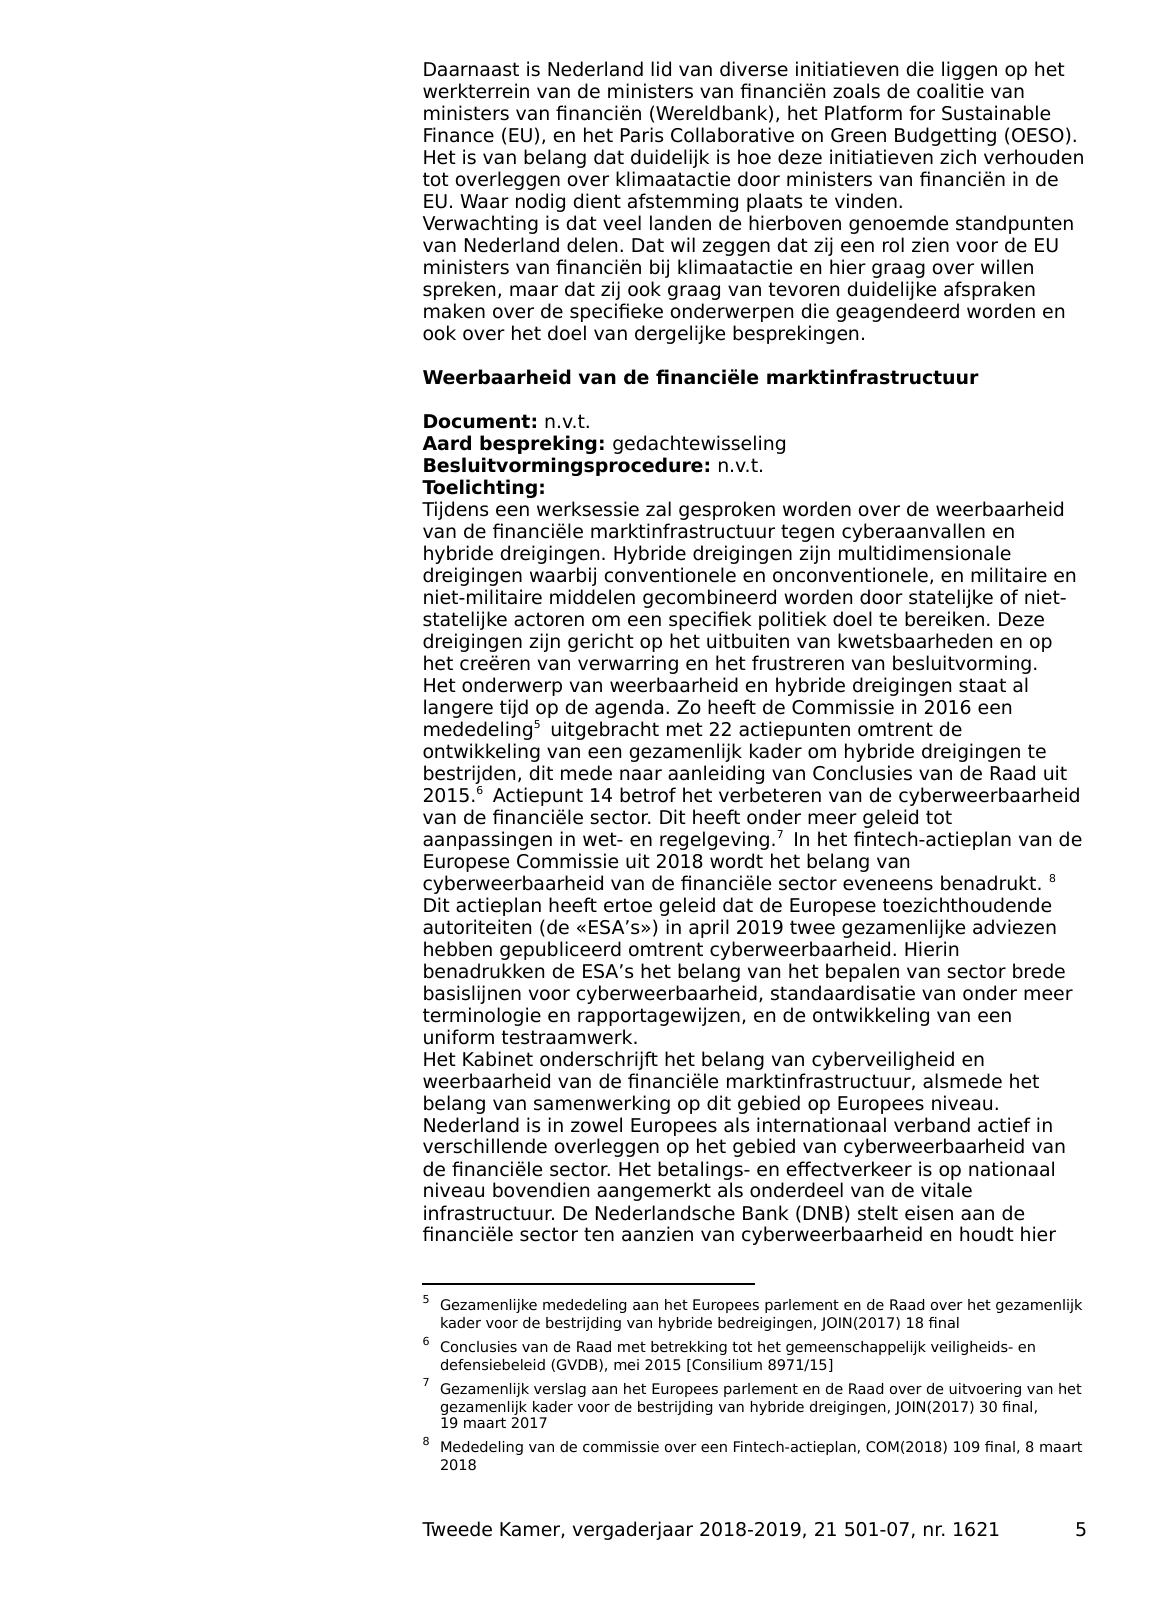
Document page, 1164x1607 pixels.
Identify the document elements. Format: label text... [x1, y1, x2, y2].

text Conclusies van de Raad met betrekking tot het gemeenschappelijk veiligheids- en defensiebeleid (GVDB), mei 2015 [Consilium 8971/15] [422, 1335, 1087, 1374]
text Verwachting is dat veel landen de hierboven genoemde standpunten van Nederland delen. Dat wil zeggen dat zij een rol zien voor de EU ministers van financiën bij klimaatactie en hier graag over willen spreken, maar dat zij ook graag van tevoren duidelijke afspraken maken over de specifieke onderwerpen die geagendeerd worden en ook over het doel van dergelijke besprekingen. [422, 213, 1087, 345]
text Het onderwerp van weerbaarheid en hybride dreigingen staat al langere tijd op de agenda. Zo heeft de Commissie in 2016 een mededeling uitgebracht met 22 actiepunten omtrent de ontwikkeling van een gezamenlijk kader om hybride dreigingen te bestrijden, dit mede naar aanleiding van Conclusies van de Raad uit 2015. Actiepunt 14 betrof het verbeteren van de cyberweerbaarheid van de financiële sector. Dit heeft onder meer geleid tot aanpassingen in wet- en regelgeving. In het fintech-actieplan van de Europese Commissie uit 2018 wordt het belang van cyberweerbaarheid van de financiële sector eveneens benadrukt. Dit actieplan heeft ertoe geleid dat de Europese toezichthoudende autoriteiten (de «ESA’s») in april 2019 twee gezamenlijke adviezen hebben gepubliceerd omtrent cyberweerbaarheid. Hierin benadrukken de ESA’s het belang van het bepalen van sector brede basislijnen voor cyberweerbaarheid, standaardisatie van onder meer terminologie en rapportagewijzen, en de ontwikkeling van een uniform testraamwerk. [422, 675, 1087, 1048]
text Toelichting: [422, 477, 1087, 499]
text Het Kabinet onderschrijft het belang van cyberveiligheid en weerbaarheid van de financiële marktinfrastructuur, alsmede het belang van samenwerking op dit gebied op Europees niveau. Nederland is in zowel Europees als internationaal verband actief in verschillende overleggen op het gebied van cyberweerbaarheid van de financiële sector. Het betalings- en effectverkeer is op nationaal niveau bovendien aangemerkt als onderdeel van de vitale infrastructuur. De Nederlandsche Bank (DNB) stelt eisen aan de financiële sector ten aanzien van cyberweerbaarheid en houdt hier [422, 1048, 1087, 1246]
text Gezamenlijke mededeling aan het Europees parlement en de Raad over het gezamenlijk kader voor de bestrijding van hybride bedreigingen, JOIN(2017) 18 final [422, 1293, 1087, 1332]
text Gezamenlijk verslag aan het Europees parlement en de Raad over de uitvoering van het gezamenlijk kader voor de bestrijding van hybride dreigingen, JOIN(2017) 30 final, 19 maart 2017 [422, 1377, 1087, 1432]
text Aard bespreking: gedachtewisseling [422, 433, 1087, 455]
subtitle Weerbaarheid van de financiële marktinfrastructuur [422, 367, 1087, 389]
text Besluitvormingsprocedure: n.v.t. [422, 455, 1087, 477]
text Tijdens een werksessie zal gesproken worden over de weerbaarheid van de financiële marktinfrastructuur tegen cyberaanvallen en hybride dreigingen. Hybride dreigingen zijn multidimensionale dreigingen waarbij conventionele en onconventionele, en militaire en niet-militaire middelen gecombineerd worden door statelijke of niet-statelijke actoren om een specifiek politiek doel te bereiken. Deze dreigingen zijn gericht op het uitbuiten van kwetsbaarheden en op het creëren van verwarring en het frustreren van besluitvorming. [422, 499, 1087, 675]
text Daarnaast is Nederland lid van diverse initiatieven die liggen op het werkterrein van de ministers van financiën zoals de coalitie van ministers van financiën (Wereldbank), het Platform for Sustainable Finance (EU), en het Paris Collaborative on Green Budgetting (OESO). Het is van belang dat duidelijk is hoe deze initiatieven zich verhouden tot overleggen over klimaatactie door ministers van financiën in de EU. Waar nodig dient afstemming plaats te vinden. [422, 59, 1087, 213]
text Mededeling van de commissie over een Fintech-actieplan, COM(2018) 109 final, 8 maart 2018 [422, 1435, 1087, 1474]
text Document: n.v.t. [422, 411, 1087, 433]
